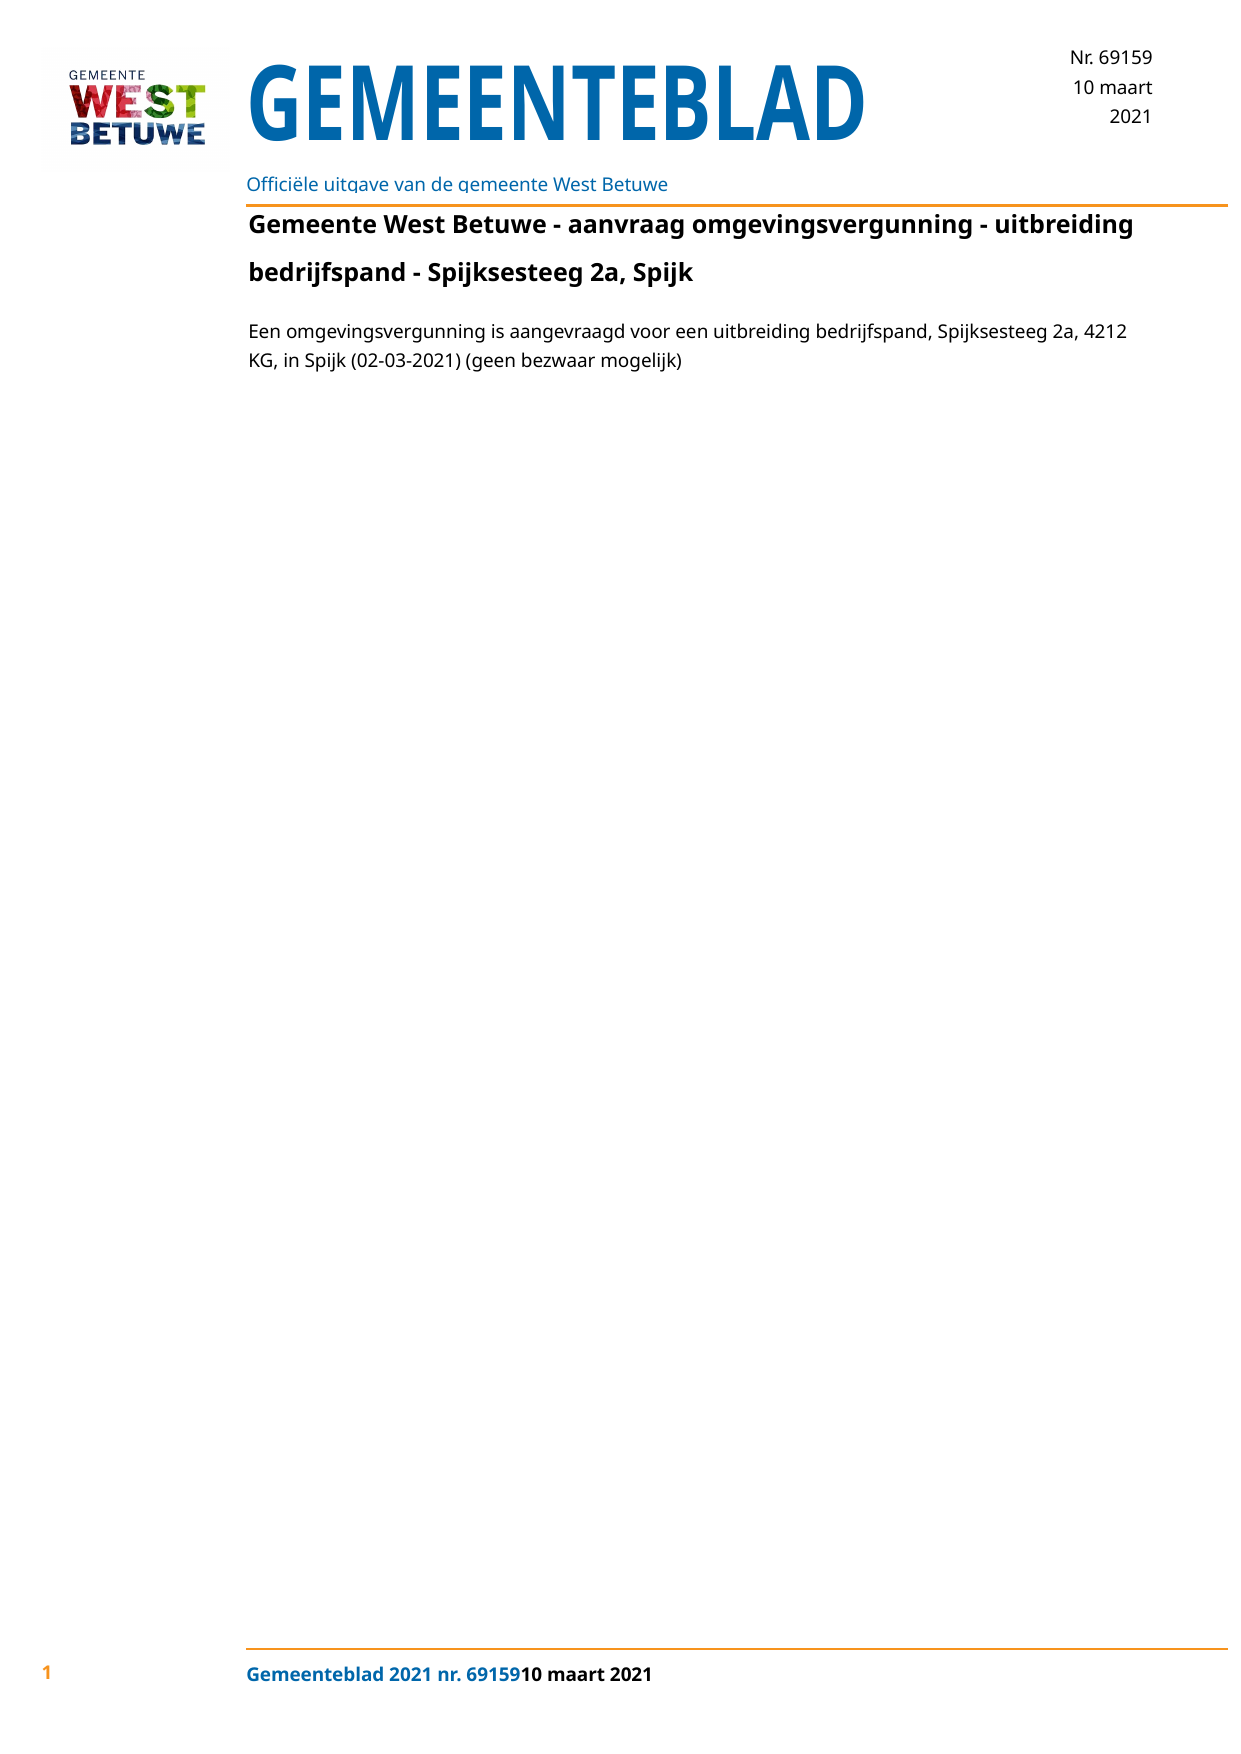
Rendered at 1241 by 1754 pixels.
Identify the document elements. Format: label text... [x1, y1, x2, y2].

picture [41, 47, 231, 172]
text Een omgevingsvergunning is aangevraagd voor een uitbreiding bedrijfspand, Spijksesteeg 2a, 4212 KG, in Spijk (02-03-2021) (geen bezwaar mogelijk) [248, 318, 1152, 373]
text Gemeente West Betuwe - aanvraag omgevingsvergunning - uitbreiding bedrijfspand - Spijksesteeg 2a, Spijk [248, 207, 1152, 288]
